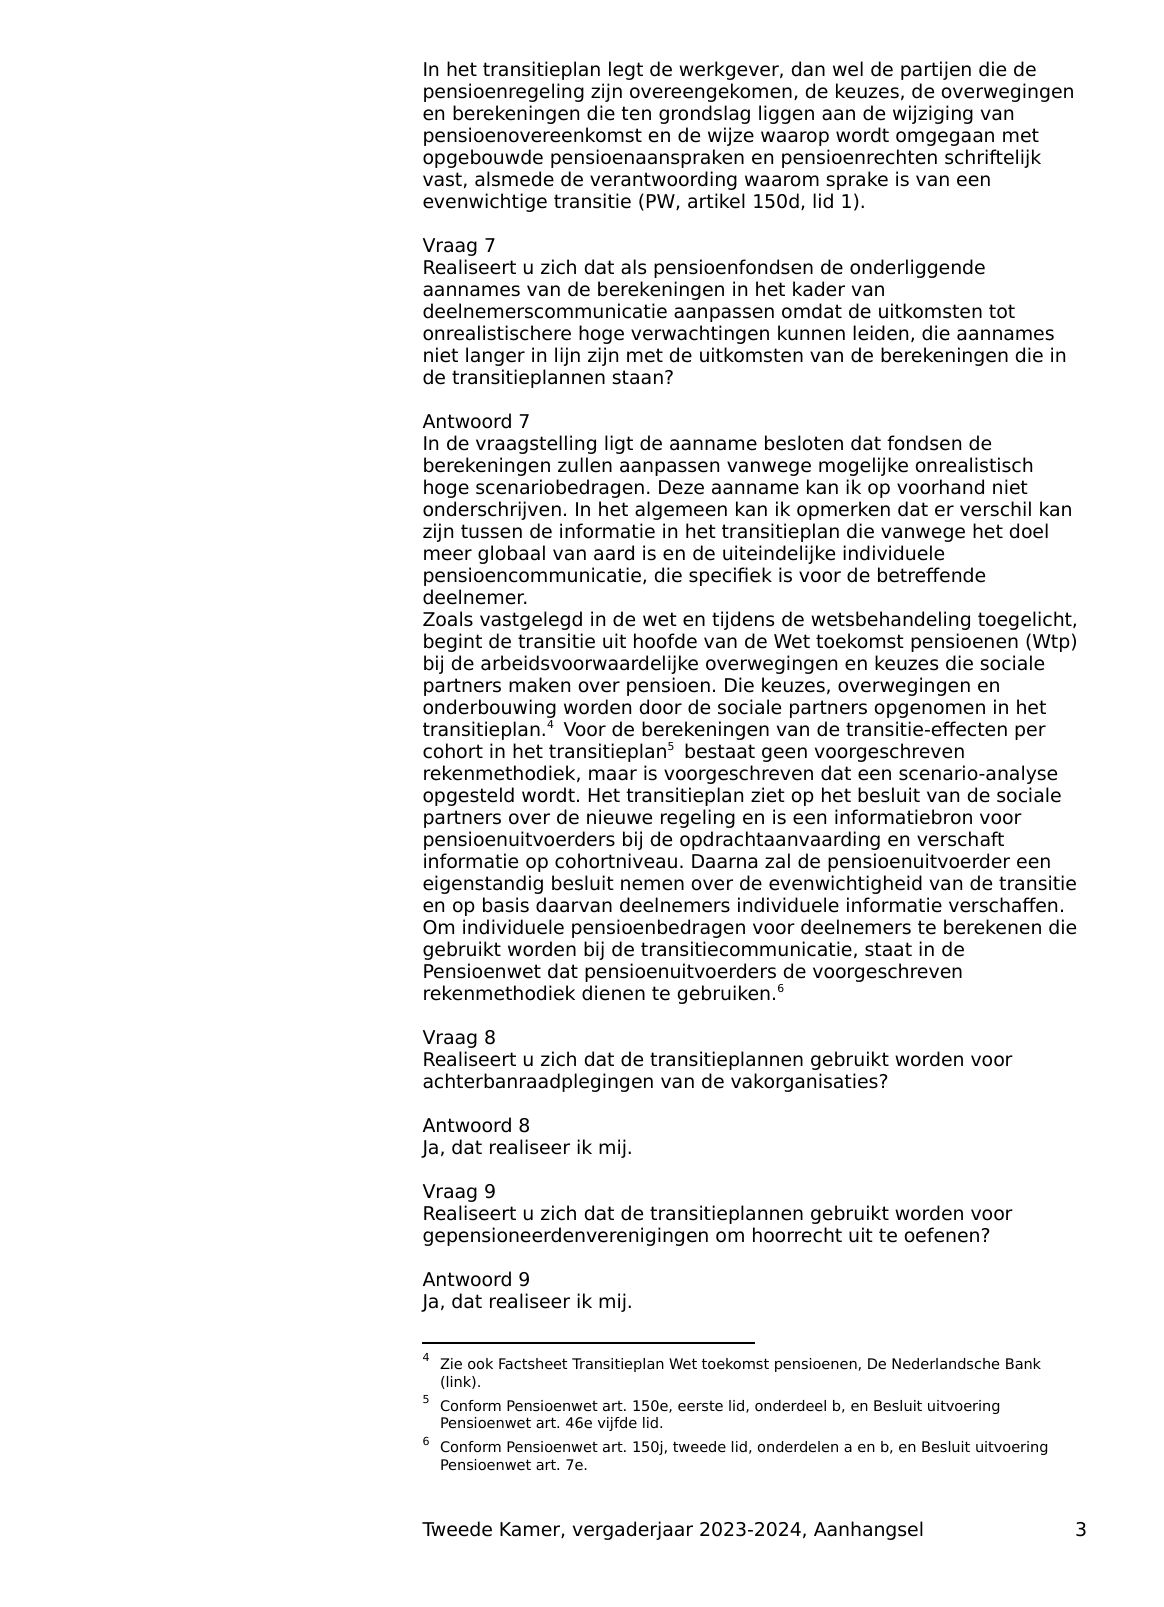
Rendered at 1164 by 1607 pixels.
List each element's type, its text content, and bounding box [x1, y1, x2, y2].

text Ja, dat realiseer ik mij. [422, 1291, 1087, 1313]
text Ja, dat realiseer ik mij. [422, 1137, 1087, 1159]
text Antwoord 9 [422, 1269, 1087, 1291]
text Realiseert u zich dat als pensioenfondsen de onderliggende aannames van de berekeningen in het kader van deelnemerscommunicatie aanpassen omdat de uitkomsten tot onrealistischere hoge verwachtingen kunnen leiden, die aannames niet langer in lijn zijn met de uitkomsten van de berekeningen die in de transitieplannen staan? [422, 257, 1087, 389]
text Zie ook Factsheet Transitieplan Wet toekomst pensioenen, De Nederlandsche Bank (link). [422, 1352, 1087, 1391]
text Conform Pensioenwet art. 150e, eerste lid, onderdeel b, en Besluit uitvoering Pensioenwet art. 46e vijfde lid. [422, 1393, 1087, 1432]
text Antwoord 7 [422, 411, 1087, 433]
text Om individuele pensioenbedragen voor deelnemers te berekenen die gebruikt worden bij de transitiecommunicatie, staat in de Pensioenwet dat pensioenuitvoerders de voorgeschreven rekenmethodiek dienen te gebruiken. [422, 917, 1087, 1004]
text Vraag 7 [422, 235, 1087, 257]
text Vraag 8 [422, 1027, 1087, 1049]
text In het transitieplan legt de werkgever, dan wel de partijen die de pensioenregeling zijn overeengekomen, de keuzes, de overwegingen en berekeningen die ten grondslag liggen aan de wijziging van pensioenovereenkomst en de wijze waarop wordt omgegaan met opgebouwde pensioenaanspraken en pensioenrechten schriftelijk vast, alsmede de verantwoording waarom sprake is van een evenwichtige transitie (PW, artikel 150d, lid 1). [422, 59, 1087, 213]
text Vraag 9 [422, 1181, 1087, 1203]
text Conform Pensioenwet art. 150j, tweede lid, onderdelen a en b, en Besluit uitvoering Pensioenwet art. 7e. [422, 1435, 1087, 1474]
text Realiseert u zich dat de transitieplannen gebruikt worden voor achterbanraadplegingen van de vakorganisaties? [422, 1049, 1087, 1093]
text In de vraagstelling ligt de aanname besloten dat fondsen de berekeningen zullen aanpassen vanwege mogelijke onrealistisch hoge scenariobedragen. Deze aanname kan ik op voorhand niet onderschrijven. In het algemeen kan ik opmerken dat er verschil kan zijn tussen de informatie in het transitieplan die vanwege het doel meer globaal van aard is en de uiteindelijke individuele pensioencommunicatie, die specifiek is voor de betreffende deelnemer. [422, 433, 1087, 609]
text Antwoord 8 [422, 1115, 1087, 1137]
text Zoals vastgelegd in de wet en tijdens de wetsbehandeling toegelicht, begint de transitie uit hoofde van de Wet toekomst pensioenen (Wtp) bij de arbeidsvoorwaardelijke overwegingen en keuzes die sociale partners maken over pensioen. Die keuzes, overwegingen en onderbouwing worden door de sociale partners opgenomen in het transitieplan. Voor de berekeningen van de transitie-effecten per cohort in het transitieplan bestaat geen voorgeschreven rekenmethodiek, maar is voorgeschreven dat een scenario-analyse opgesteld wordt. Het transitieplan ziet op het besluit van de sociale partners over de nieuwe regeling en is een informatiebron voor pensioenuitvoerders bij de opdrachtaanvaarding en verschaft informatie op cohortniveau. Daarna zal de pensioenuitvoerder een eigenstandig besluit nemen over de evenwichtigheid van de transitie en op basis daarvan deelnemers individuele informatie verschaffen. [422, 609, 1087, 917]
text Realiseert u zich dat de transitieplannen gebruikt worden voor gepensioneerdenverenigingen om hoorrecht uit te oefenen? [422, 1203, 1087, 1247]
